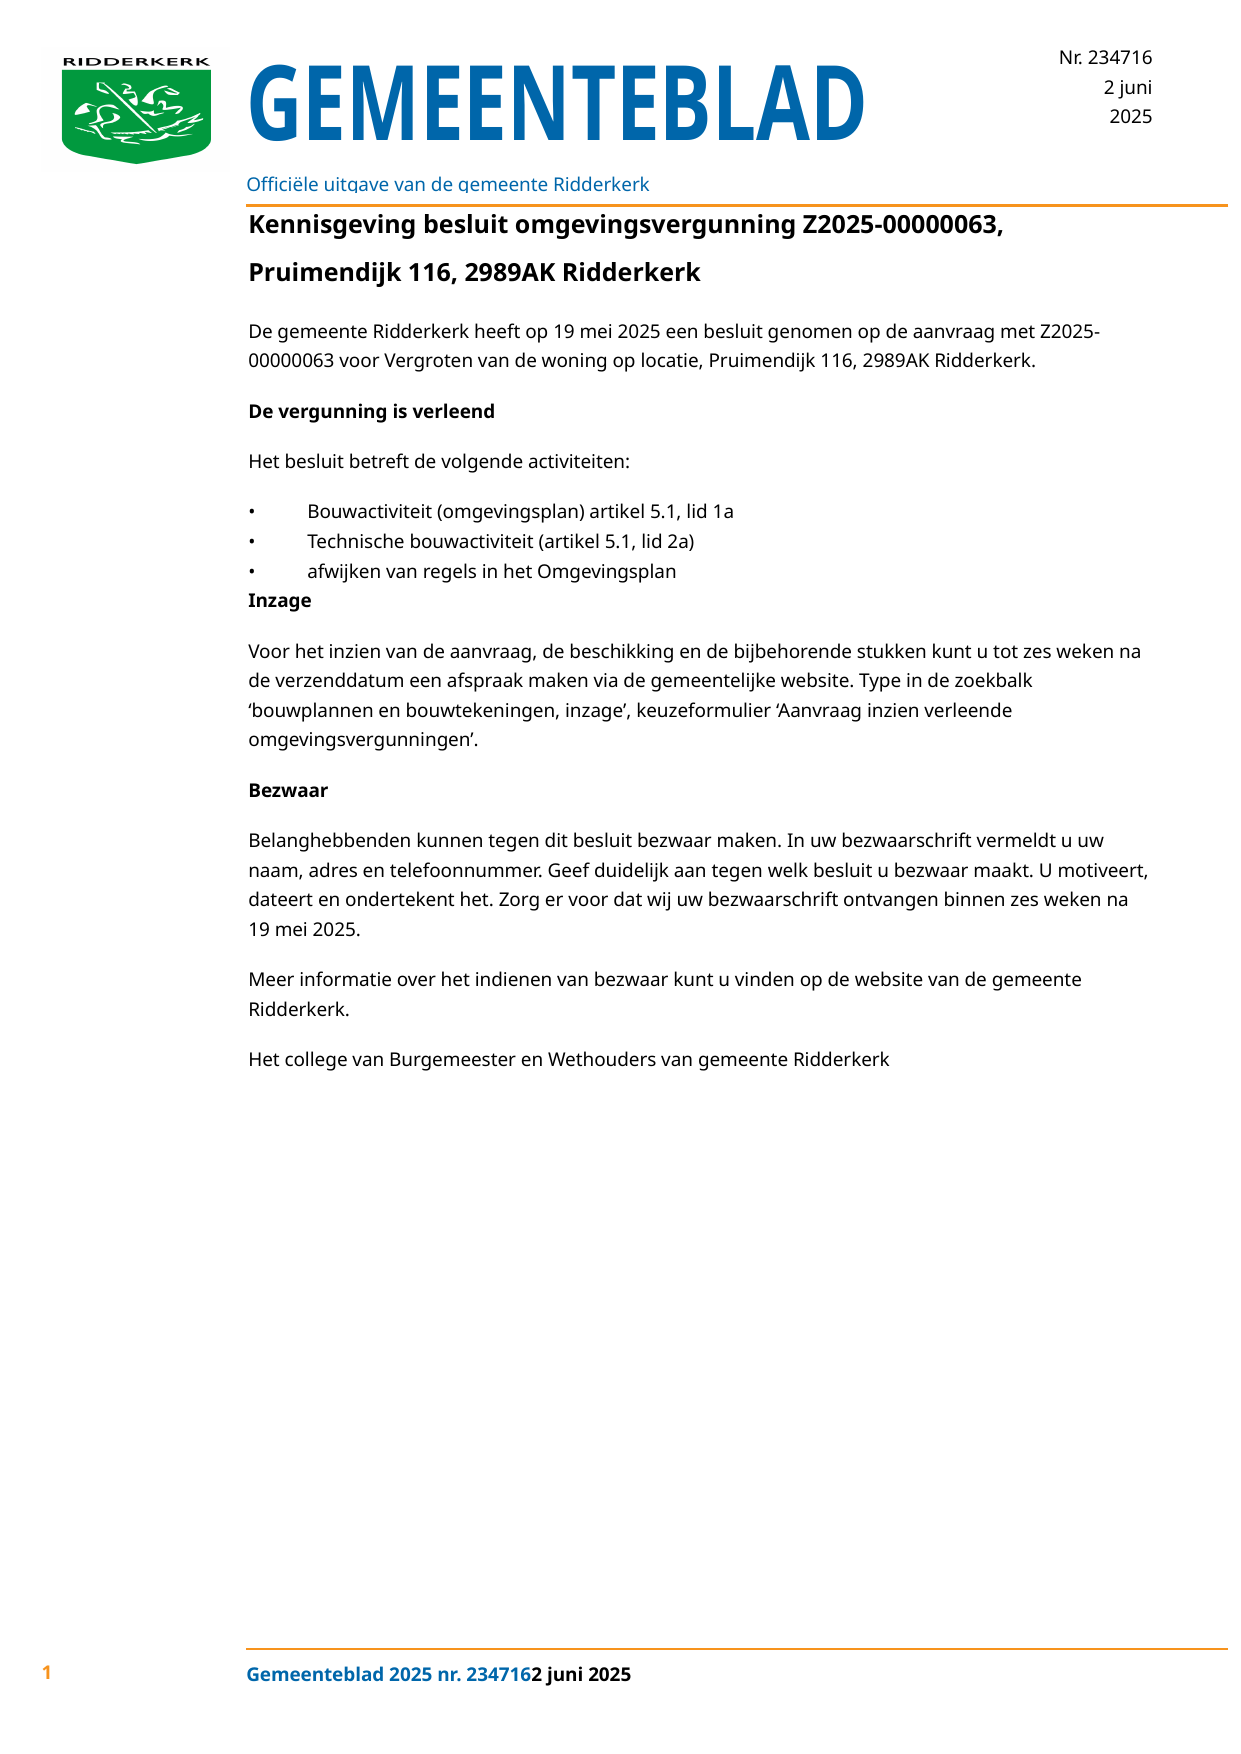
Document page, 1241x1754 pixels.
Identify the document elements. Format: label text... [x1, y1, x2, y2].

list afwijken van regels in het Omgevingsplan [248, 558, 1152, 584]
text Het besluit betreft de volgende activiteiten: [248, 448, 1152, 474]
text De gemeente Ridderkerk heeft op 19 mei 2025 een besluit genomen op de aanvraag met Z2025-00000063 voor Vergroten van de woning op locatie, Pruimendijk 116, 2989AK Ridderkerk. [248, 318, 1152, 373]
list Technische bouwactiviteit (artikel 5.1, lid 2a) [248, 528, 1152, 554]
text Voor het inzien van de aanvraag, de beschikking en de bijbehorende stukken kunt u tot zes weken na de verzenddatum een afspraak maken via de gemeentelijke website. Type in de zoekbalk ‘bouwplannen en bouwtekeningen, inzage’, keuzeformulier ‘Aanvraag inzien verleende omgevingsvergunningen’. [248, 638, 1152, 752]
text Inzage [248, 587, 1152, 613]
text Belanghebbenden kunnen tegen dit besluit bezwaar maken. In uw bezwaarschrift vermeldt u uw naam, adres en telefoonnummer. Geef duidelijk aan tegen welk besluit u bezwaar maakt. U motiveert, dateert en ondertekent het. Zorg er voor dat wij uw bezwaarschrift ontvangen binnen zes weken na 19 mei 2025. [248, 827, 1152, 942]
list Bouwactiviteit (omgevingsplan) artikel 5.1, lid 1a [248, 499, 1152, 524]
text Kennisgeving besluit omgevingsvergunning Z2025-00000063, Pruimendijk 116, 2989AK Ridderkerk [248, 207, 1152, 288]
text De vergunning is verleend [248, 398, 1152, 424]
text Bezwaar [248, 777, 1152, 803]
picture [41, 47, 231, 172]
text Meer informatie over het indienen van bezwaar kunt u vinden op de website van de gemeente Ridderkerk. [248, 967, 1152, 1022]
text Het college van Burgemeester en Wethouders van gemeente Ridderkerk [248, 1047, 1152, 1072]
